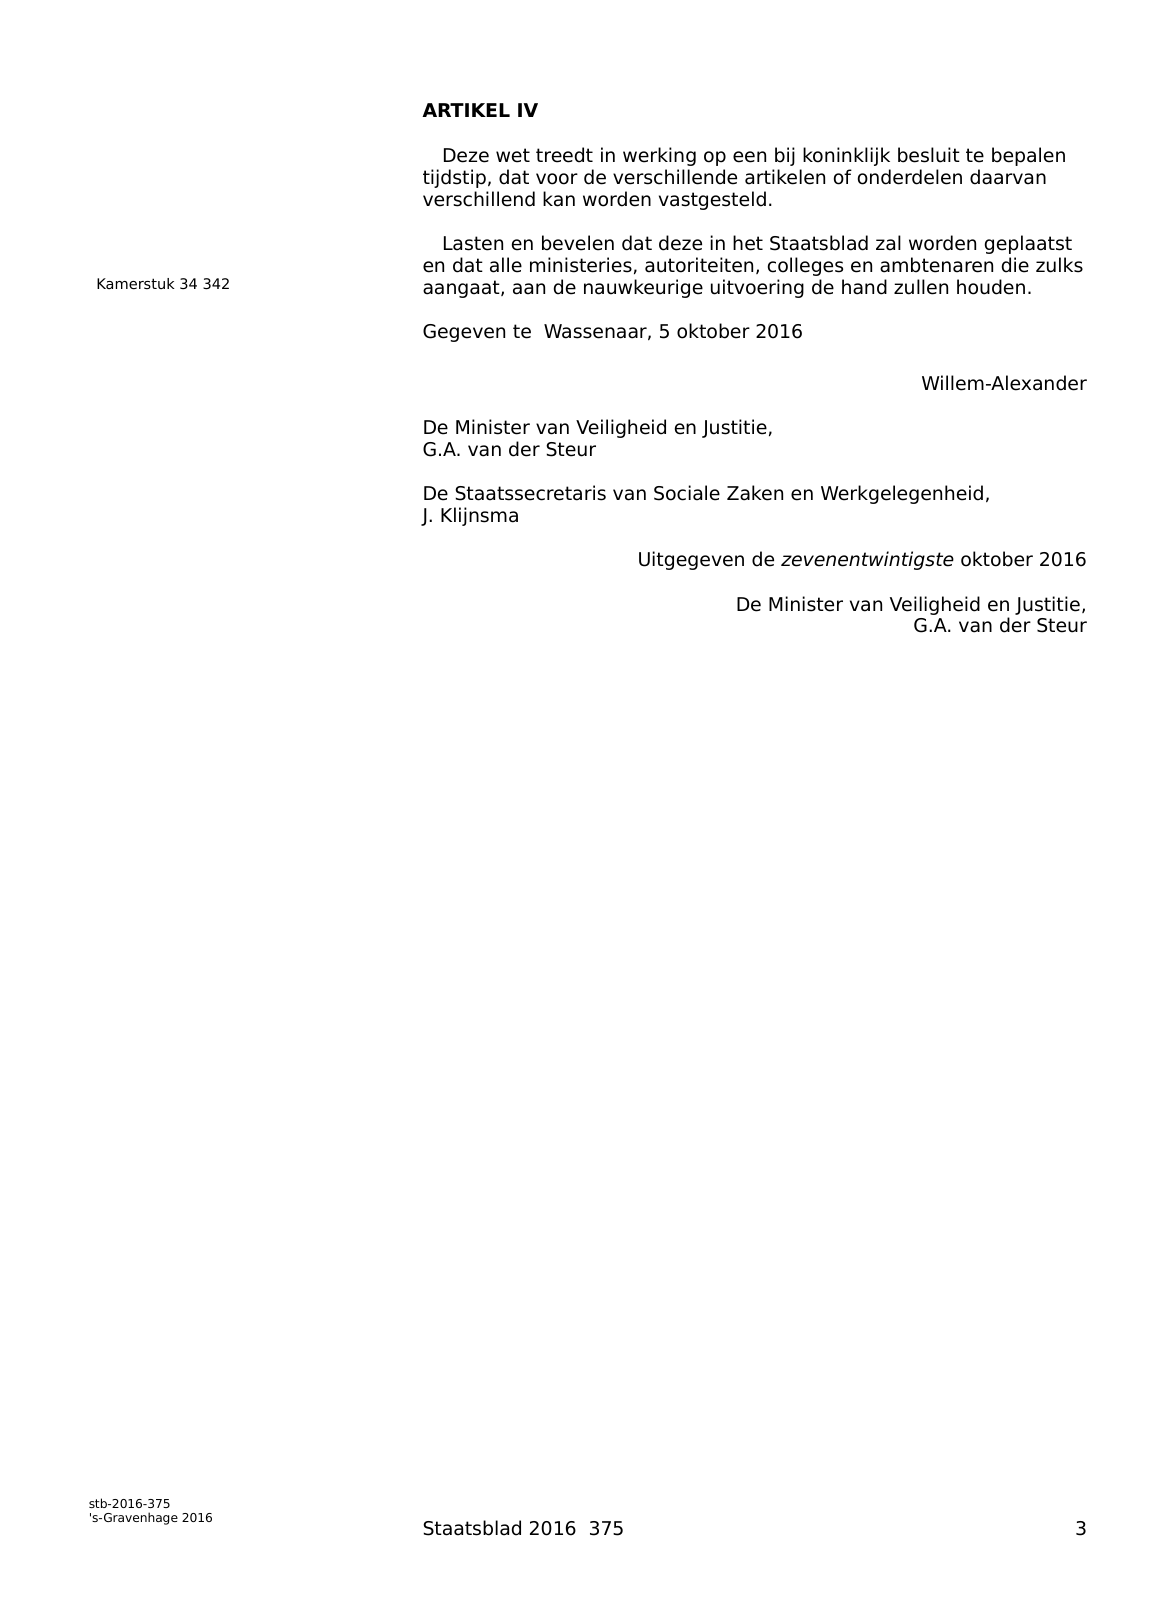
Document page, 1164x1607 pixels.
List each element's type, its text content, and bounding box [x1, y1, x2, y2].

text Willem-Alexander [422, 373, 1087, 395]
text Gegeven te Wassenaar, 5 oktober 2016 [422, 321, 1087, 343]
subtitle ARTIKEL IV [422, 100, 1087, 122]
text De Minister van Veiligheid en Justitie, G.A. van der Steur [422, 593, 1087, 637]
text Lasten en bevelen dat deze in het Staatsblad zal worden geplaatst en dat alle ministeries, autoriteiten, colleges en ambtenaren die zulks aangaat, aan de nauwkeurige uitvoering de hand zullen houden. [422, 233, 1087, 299]
text Deze wet treedt in werking op een bij koninklijk besluit te bepalen tijdstip, dat voor de verschillende artikelen of onderdelen daarvan verschillend kan worden vastgesteld. [422, 144, 1087, 211]
text Kamerstuk 34 342 [77, 276, 396, 293]
text De Minister van Veiligheid en Justitie, G.A. van der Steur [422, 417, 1087, 461]
text Uitgegeven de zevenentwintigste oktober 2016 [422, 549, 1087, 571]
text stb-2016-375 [88, 1497, 323, 1511]
text De Staatssecretaris van Sociale Zaken en Werkgelegenheid, J. Klijnsma [422, 483, 1087, 527]
text 's-Gravenhage 2016 [88, 1511, 323, 1525]
